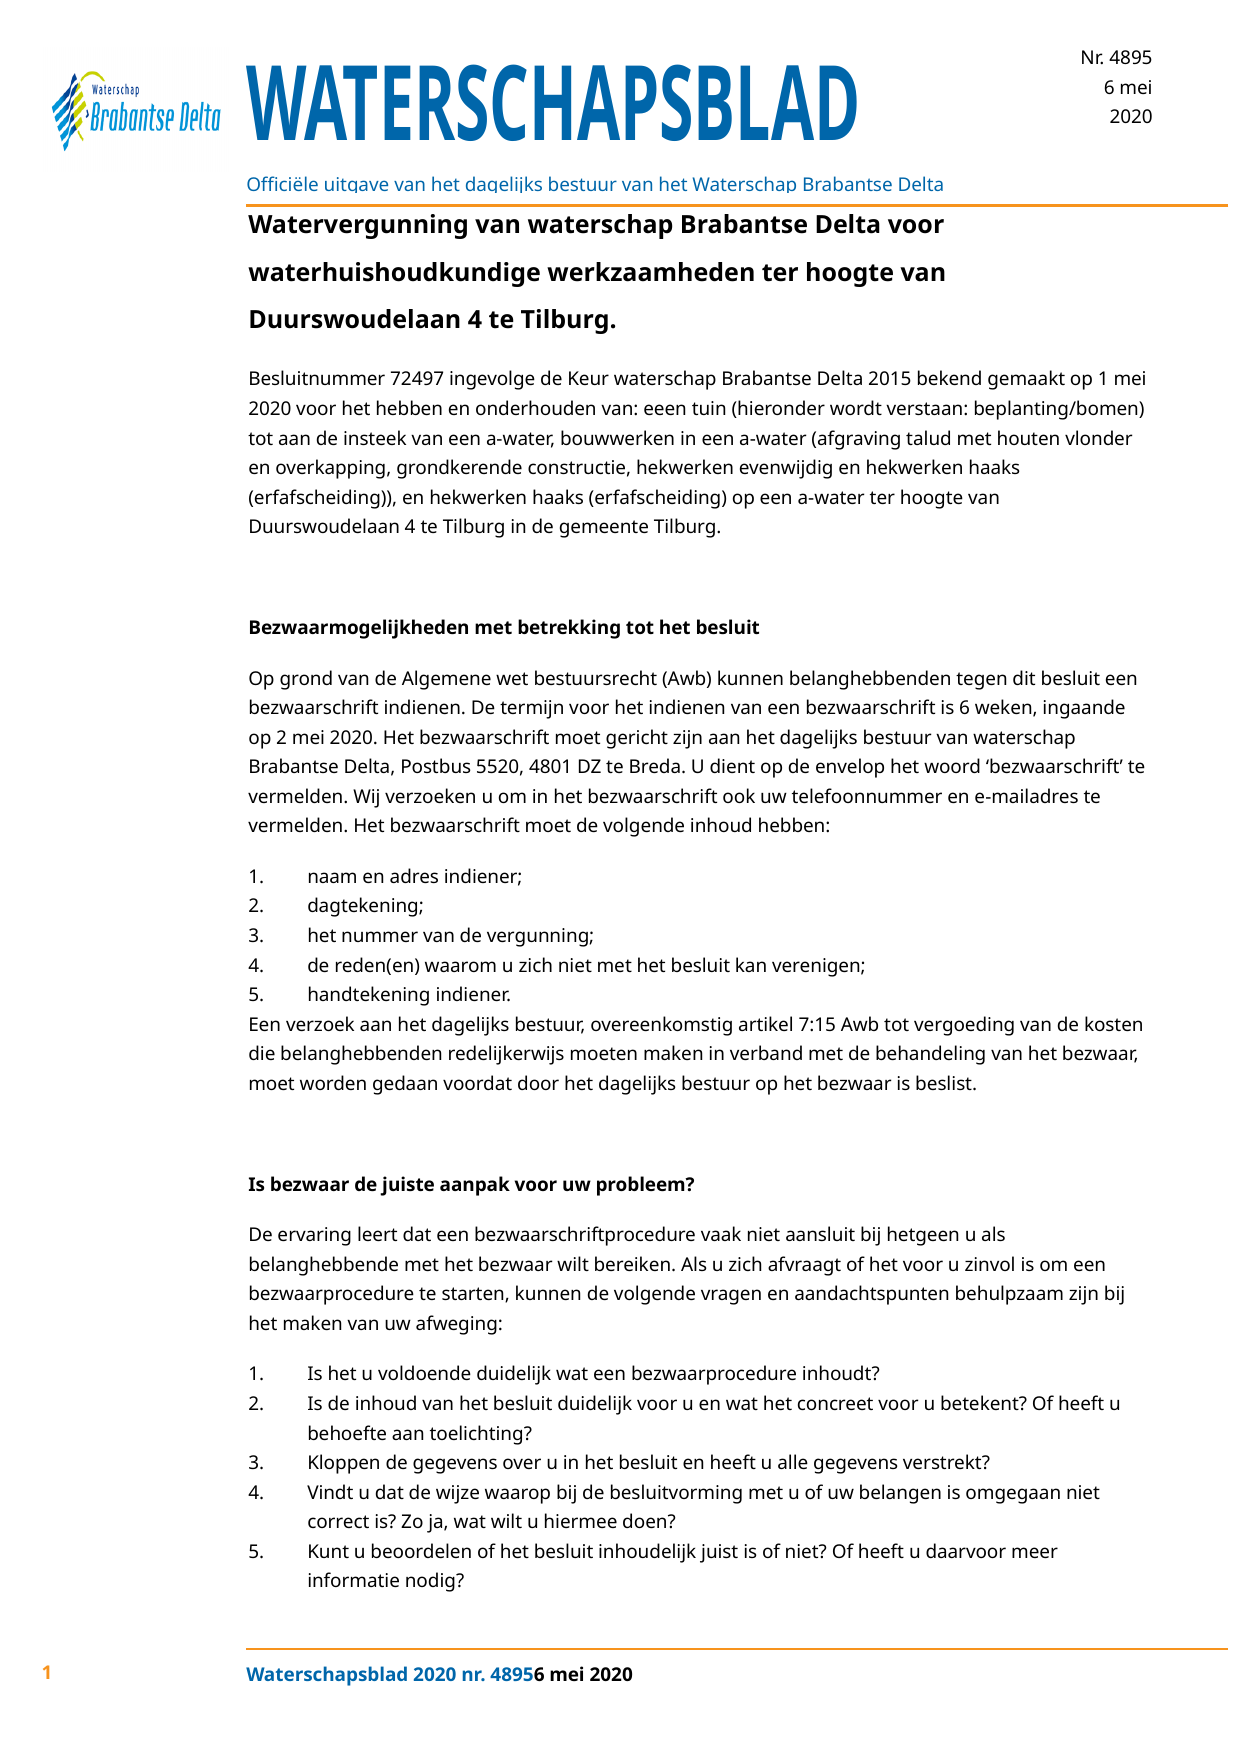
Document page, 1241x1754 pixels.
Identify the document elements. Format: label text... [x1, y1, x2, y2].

list Kloppen de gegevens over u in het besluit en heeft u alle gegevens verstrekt? [248, 1449, 1152, 1475]
list Is het u voldoende duidelijk wat een bezwaarprocedure inhoudt? [248, 1361, 1152, 1386]
list Vindt u dat de wijze waarop bij de besluitvorming met u of uw belangen is omgegaan niet correct is? Zo ja, wat wilt u hiermee doen? [248, 1479, 1152, 1534]
text Op grond van de Algemene wet bestuursrecht (Awb) kunnen belanghebbenden tegen dit besluit een bezwaarschrift indienen. De termijn voor het indienen van een bezwaarschrift is 6 weken, ingaande op 2 mei 2020. Het bezwaarschrift moet gericht zijn aan het dagelijks bestuur van waterschap Brabantse Delta, Postbus 5520, 4801 DZ te Breda. U dient op de envelop het woord ‘bezwaarschrift’ te vermelden. Wij verzoeken u om in het bezwaarschrift ook uw telefoonnummer en e‑mailadres te vermelden. Het bezwaarschrift moet de volgende inhoud hebben: [248, 665, 1152, 838]
picture [41, 47, 231, 172]
list handtekening indiener. [248, 981, 1152, 1007]
list Is de inhoud van het besluit duidelijk voor u en wat het concreet voor u betekent? Of heeft u behoefte aan toelichting? [248, 1390, 1152, 1445]
list het nummer van de vergunning; [248, 922, 1152, 948]
list dagtekening; [248, 893, 1152, 918]
list naam en adres indiener; [248, 863, 1152, 889]
text Is bezwaar de juiste aanpak voor uw probleem? [248, 1171, 1152, 1197]
text De ervaring leert dat een bezwaarschriftprocedure vaak niet aansluit bij hetgeen u als belanghebbende met het bezwaar wilt bereiken. Als u zich afvraagt of het voor u zinvol is om een bezwaarprocedure te starten, kunnen de volgende vragen en aandachtspunten behulpzaam zijn bij het maken van uw afweging: [248, 1221, 1152, 1336]
text Besluitnummer 72497 ingevolge de Keur waterschap Brabantse Delta 2015 bekend gemaakt op 1 mei 2020 voor het hebben en onderhouden van: eeen tuin (hieronder wordt verstaan: beplanting/bomen) tot aan de insteek van een a-water, bouwwerken in een a-water (afgraving talud met houten vlonder en overkapping, grondkerende constructie, hekwerken evenwijdig en hekwerken haaks (erfafscheiding)), en hekwerken haaks (erfafscheiding) op een a-water ter hoogte van Duurswoudelaan 4 te Tilburg in de gemeente Tilburg. [248, 366, 1152, 539]
list de reden(en) waarom u zich niet met het besluit kan verenigen; [248, 952, 1152, 977]
list Kunt u beoordelen of het besluit inhoudelijk juist is of niet? Of heeft u daarvoor meer informatie nodig? [248, 1538, 1152, 1593]
text Een verzoek aan het dagelijks bestuur, overeenkomstig artikel 7:15 Awb tot vergoeding van de kosten die belanghebbenden redelijkerwijs moeten maken in verband met de behandeling van het bezwaar, moet worden gedaan voordat door het dagelijks bestuur op het bezwaar is beslist. [248, 1011, 1152, 1096]
text Bezwaarmogelijkheden met betrekking tot het besluit [248, 614, 1152, 640]
text Watervergunning van waterschap Brabantse Delta voor waterhuishoudkundige werkzaamheden ter hoogte van Duurswoudelaan 4 te Tilburg. [248, 207, 1152, 336]
